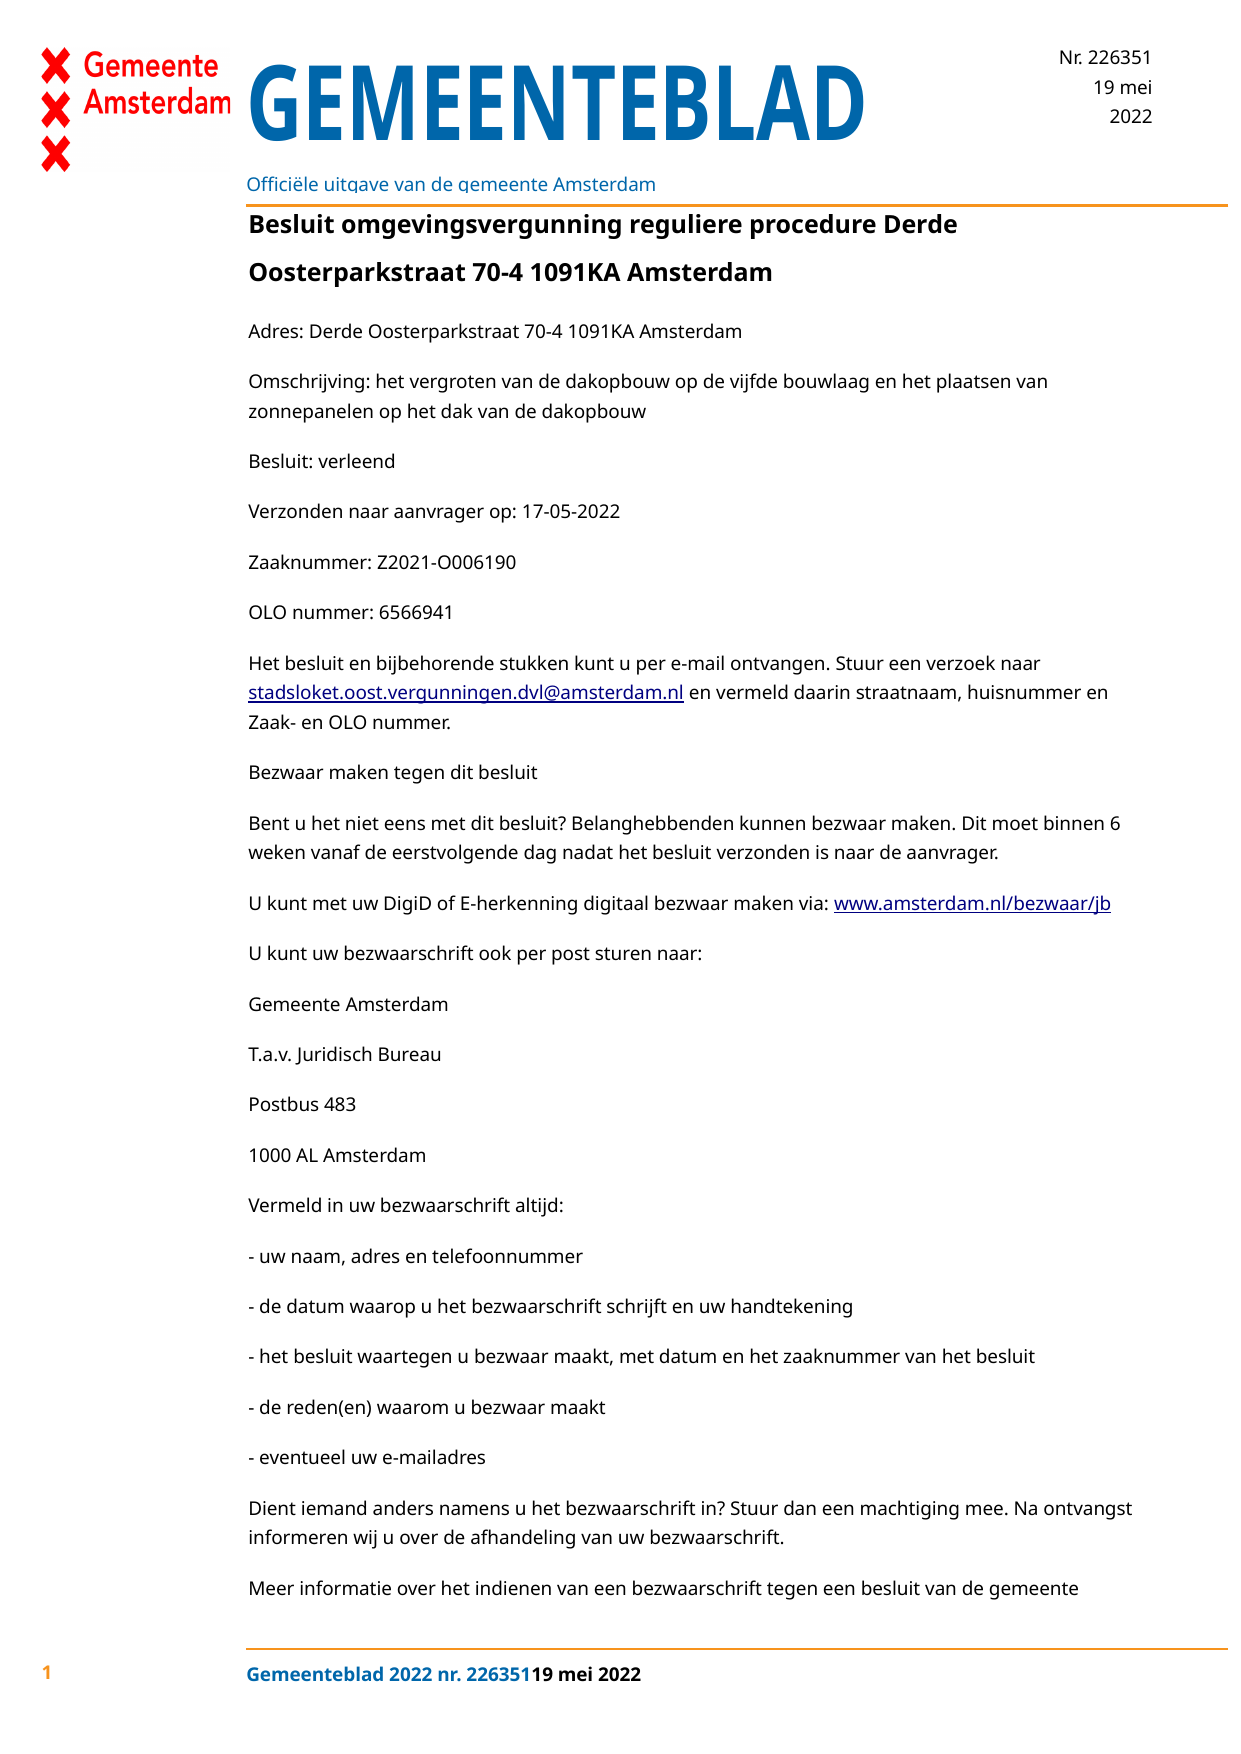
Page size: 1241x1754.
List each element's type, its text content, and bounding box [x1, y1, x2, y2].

text Besluit: verleend [248, 448, 1152, 474]
text Dient iemand anders namens u het bezwaarschrift in? Stuur dan een machtiging mee. Na ontvangst informeren wij u over de afhandeling van uw bezwaarschrift. [248, 1495, 1152, 1550]
text Zaaknummer: Z2021-O006190 [248, 549, 1152, 575]
text - het besluit waartegen u bezwaar maakt, met datum en het zaaknummer van het besluit [248, 1344, 1152, 1369]
text 1000 AL Amsterdam [248, 1142, 1152, 1168]
text - eventueel uw e-mailadres [248, 1444, 1152, 1470]
text - de datum waarop u het bezwaarschrift schrijft en uw handtekening [248, 1293, 1152, 1319]
text Meer informatie over het indienen van een bezwaarschrift tegen een besluit van de gemeente [248, 1575, 1152, 1601]
text - de reden(en) waarom u bezwaar maakt [248, 1394, 1152, 1420]
text Verzonden naar aanvrager op: 17-05-2022 [248, 499, 1152, 524]
text U kunt met uw DigiD of E-herkenning digitaal bezwaar maken via: www.amsterdam.nl/bezwaar/jb [248, 890, 1152, 916]
text Vermeld in uw bezwaarschrift altijd: [248, 1192, 1152, 1218]
text Adres: Derde Oosterparkstraat 70-4 1091KA Amsterdam [248, 318, 1152, 344]
text Postbus 483 [248, 1092, 1152, 1117]
text Besluit omgevingsvergunning reguliere procedure Derde Oosterparkstraat 70-4 1091KA Amsterdam [248, 207, 1152, 288]
text T.a.v. Juridisch Bureau [248, 1041, 1152, 1067]
text Bent u het niet eens met dit besluit? Belanghebbenden kunnen bezwaar maken. Dit moet binnen 6 weken vanaf de eerstvolgende dag nadat het besluit verzonden is naar de aanvrager. [248, 810, 1152, 865]
text Omschrijving: het vergroten van de dakopbouw op de vijfde bouwlaag en het plaatsen van zonnepanelen op het dak van de dakopbouw [248, 368, 1152, 424]
text Gemeente Amsterdam [248, 991, 1152, 1017]
text - uw naam, adres en telefoonnummer [248, 1243, 1152, 1269]
text U kunt uw bezwaarschrift ook per post sturen naar: [248, 940, 1152, 966]
text OLO nummer: 6566941 [248, 599, 1152, 625]
text Het besluit en bijbehorende stukken kunt u per e-mail ontvangen. Stuur een verzoek naar stadsloket.oost.vergunningen.dvl@amsterdam.nl en vermeld daarin straatnaam, huisnummer en Zaak- en OLO nummer. [248, 650, 1152, 735]
text Bezwaar maken tegen dit besluit [248, 759, 1152, 785]
picture [41, 47, 231, 172]
